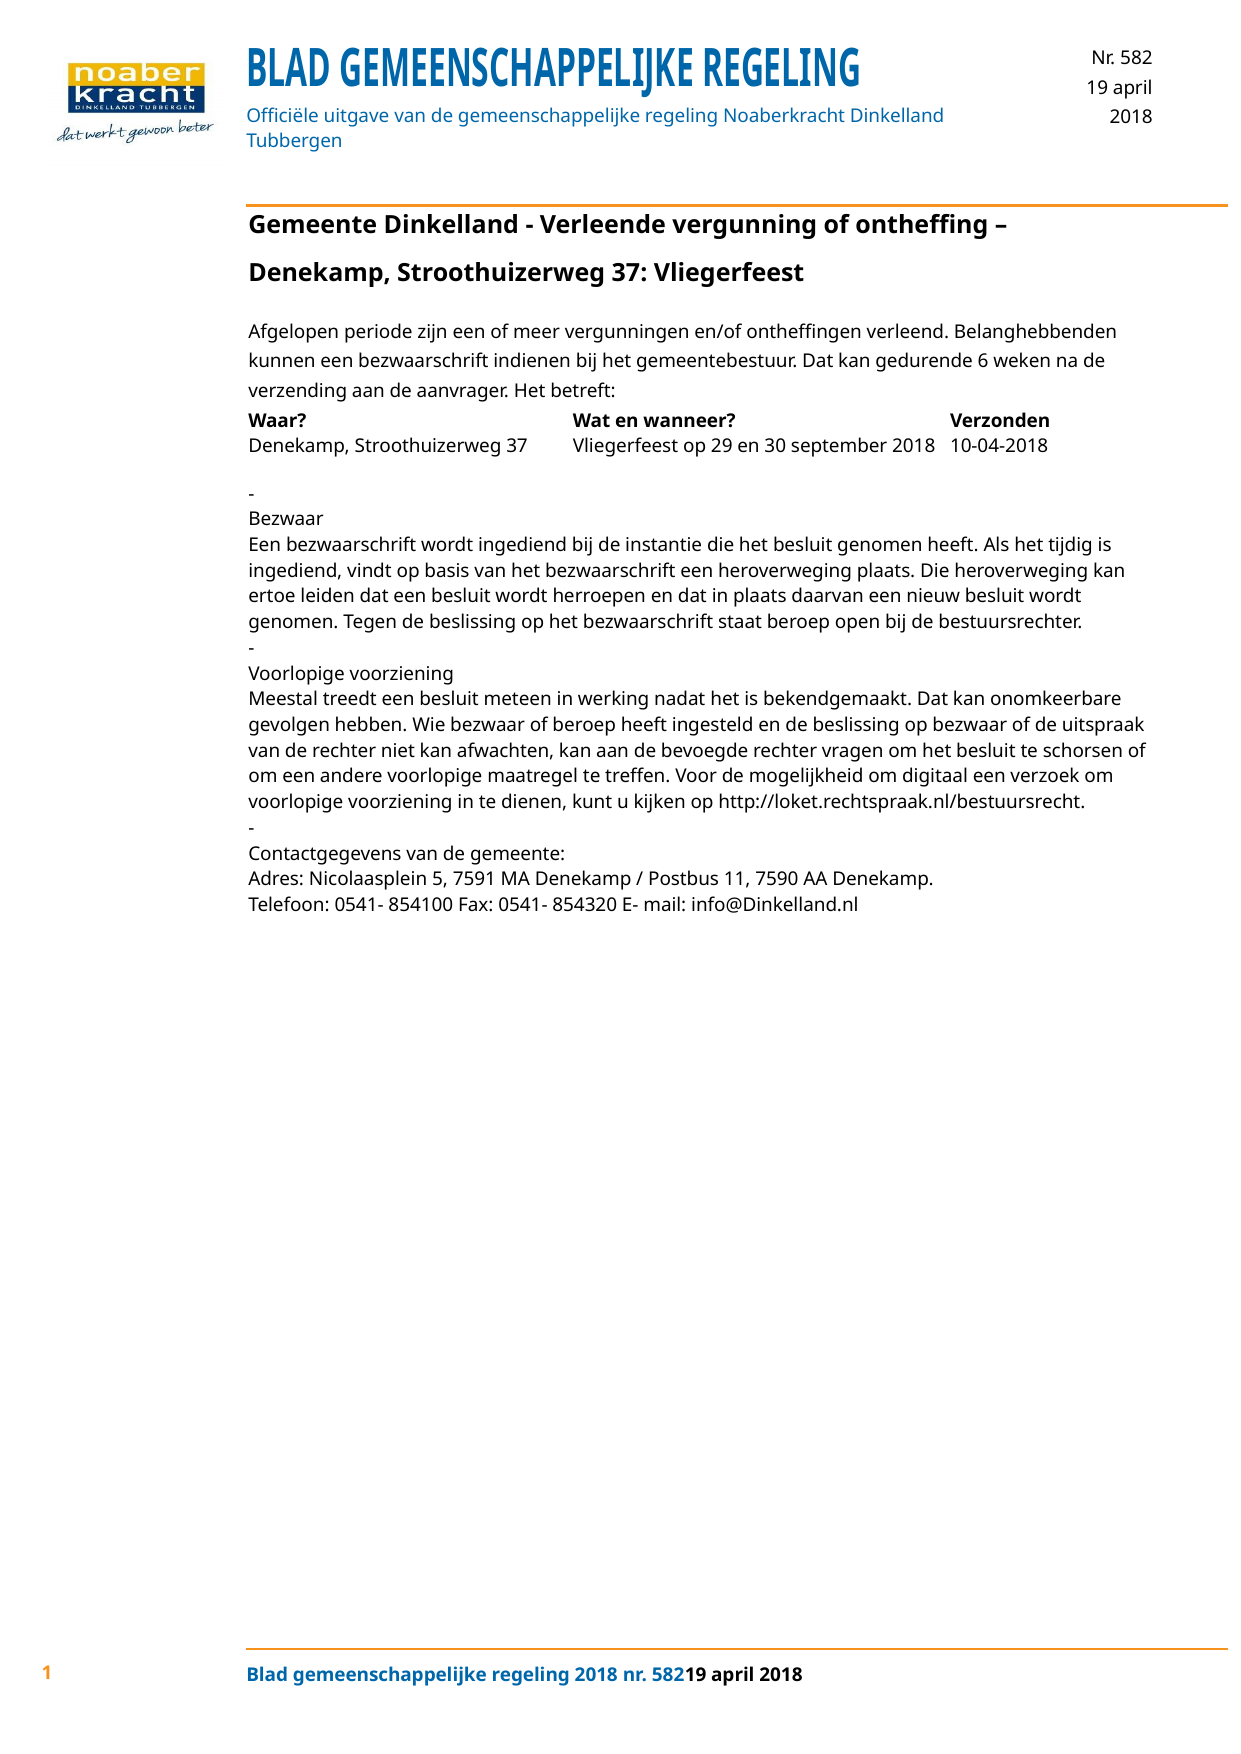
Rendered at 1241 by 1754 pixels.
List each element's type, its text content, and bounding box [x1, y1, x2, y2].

text Afgelopen periode zijn een of meer vergunningen en/of ontheffingen verleend. Belanghebbenden kunnen een bezwaarschrift indienen bij het gemeentebestuur. Dat kan gedurende 6 weken na de verzending aan de aanvrager. Het betreft: [248, 318, 1152, 403]
text Contactgegevens van de gemeente: [248, 840, 1152, 866]
text Meestal treedt een besluit meteen in werking nadat het is bekendgemaakt. Dat kan onomkeerbare gevolgen hebben. Wie bezwaar of beroep heeft ingesteld en de beslissing op bezwaar of de uitspraak van de rechter niet kan afwachten, kan aan de bevoegde rechter vragen om het besluit te schorsen of om een andere voorlopige maatregel te treffen. Voor de mogelijkheid om digitaal een verzoek om voorlopige voorziening in te dienen, kunt u kijken op http://loket.rechtspraak.nl/bestuursrecht. [248, 686, 1152, 814]
table_cell Vliegerfeest op 29 en 30 september 2018 [573, 433, 950, 458]
text - [248, 814, 1152, 840]
text Telefoon: 0541- 854100 Fax: 0541- 854320 E- mail: info@Dinkelland.nl [248, 891, 1152, 917]
picture [41, 47, 231, 172]
text - [248, 634, 1152, 660]
table_header Waar? [248, 407, 573, 432]
text Bezwaar [248, 505, 1152, 531]
text Voorlopige voorziening [248, 660, 1152, 686]
table_cell 10-04-2018 [950, 433, 1152, 458]
table_header Wat en wanneer? [573, 407, 950, 432]
text Gemeente Dinkelland - Verleende vergunning of ontheffing – Denekamp, Stroothuizerweg 37: Vliegerfeest [248, 207, 1152, 288]
table_cell Denekamp, Stroothuizerweg 37 [248, 433, 573, 458]
text - [248, 480, 1152, 505]
table_header Verzonden [950, 407, 1152, 432]
text Adres: Nicolaasplein 5, 7591 MA Denekamp / Postbus 11, 7590 AA Denekamp. [248, 866, 1152, 891]
text Een bezwaarschrift wordt ingediend bij de instantie die het besluit genomen heeft. Als het tijdig is ingediend, vindt op basis van het bezwaarschrift een heroverweging plaats. Die heroverweging kan ertoe leiden dat een besluit wordt herroepen en dat in plaats daarvan een nieuw besluit wordt genomen. Tegen de beslissing op het bezwaarschrift staat beroep open bij de bestuursrechter. [248, 531, 1152, 634]
